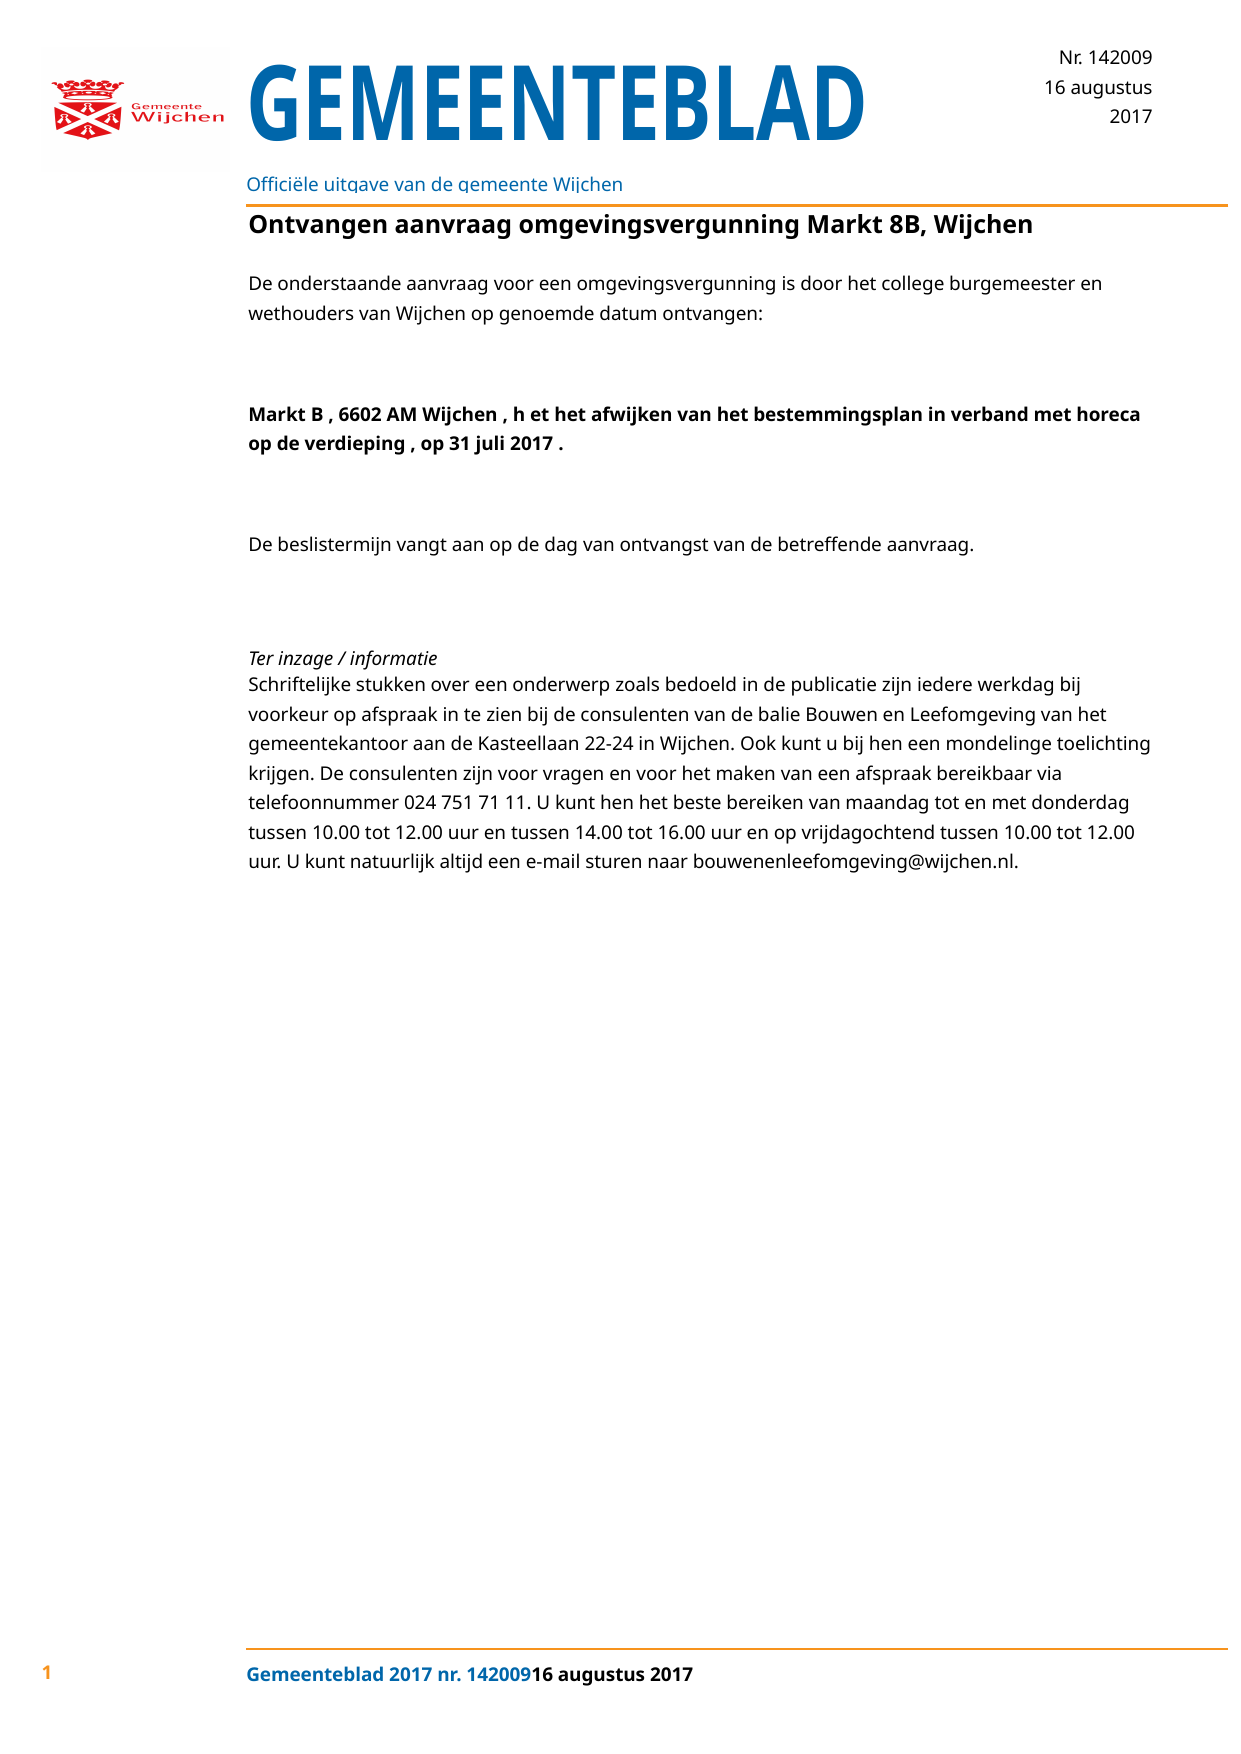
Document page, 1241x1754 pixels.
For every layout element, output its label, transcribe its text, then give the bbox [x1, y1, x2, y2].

text De beslistermijn vangt aan op de dag van ontvangst van de betreffende aanvraag. [248, 531, 1152, 557]
text Ter inzage / informatie [248, 646, 1152, 671]
picture [41, 47, 231, 172]
text Markt B , 6602 AM Wijchen , h et het afwijken van het bestemmingsplan in verband met horeca op de verdieping , op 31 juli 2017 . [248, 401, 1152, 456]
text De onderstaande aanvraag voor een omgevingsvergunning is door het college burgemeester en wethouders van Wijchen op genoemde datum ontvangen: [248, 270, 1152, 326]
text Schriftelijke stukken over een onderwerp zoals bedoeld in de publicatie zijn iedere werkdag bij voorkeur op afspraak in te zien bij de consulenten van de balie Bouwen en Leefomgeving van het gemeentekantoor aan de Kasteellaan 22-24 in Wijchen. Ook kunt u bij hen een mondelinge toelichting krijgen. De consulenten zijn voor vragen en voor het maken van een afspraak bereikbaar via telefoonnummer 024 751 71 11. U kunt hen het beste bereiken van maandag tot en met donderdag tussen 10.00 tot 12.00 uur en tussen 14.00 tot 16.00 uur en op vrijdagochtend tussen 10.00 tot 12.00 uur. U kunt natuurlijk altijd een e-mail sturen naar bouwenenleefomgeving@wijchen.nl. [248, 671, 1152, 874]
text Ontvangen aanvraag omgevingsvergunning Markt 8B, Wijchen [248, 207, 1152, 241]
